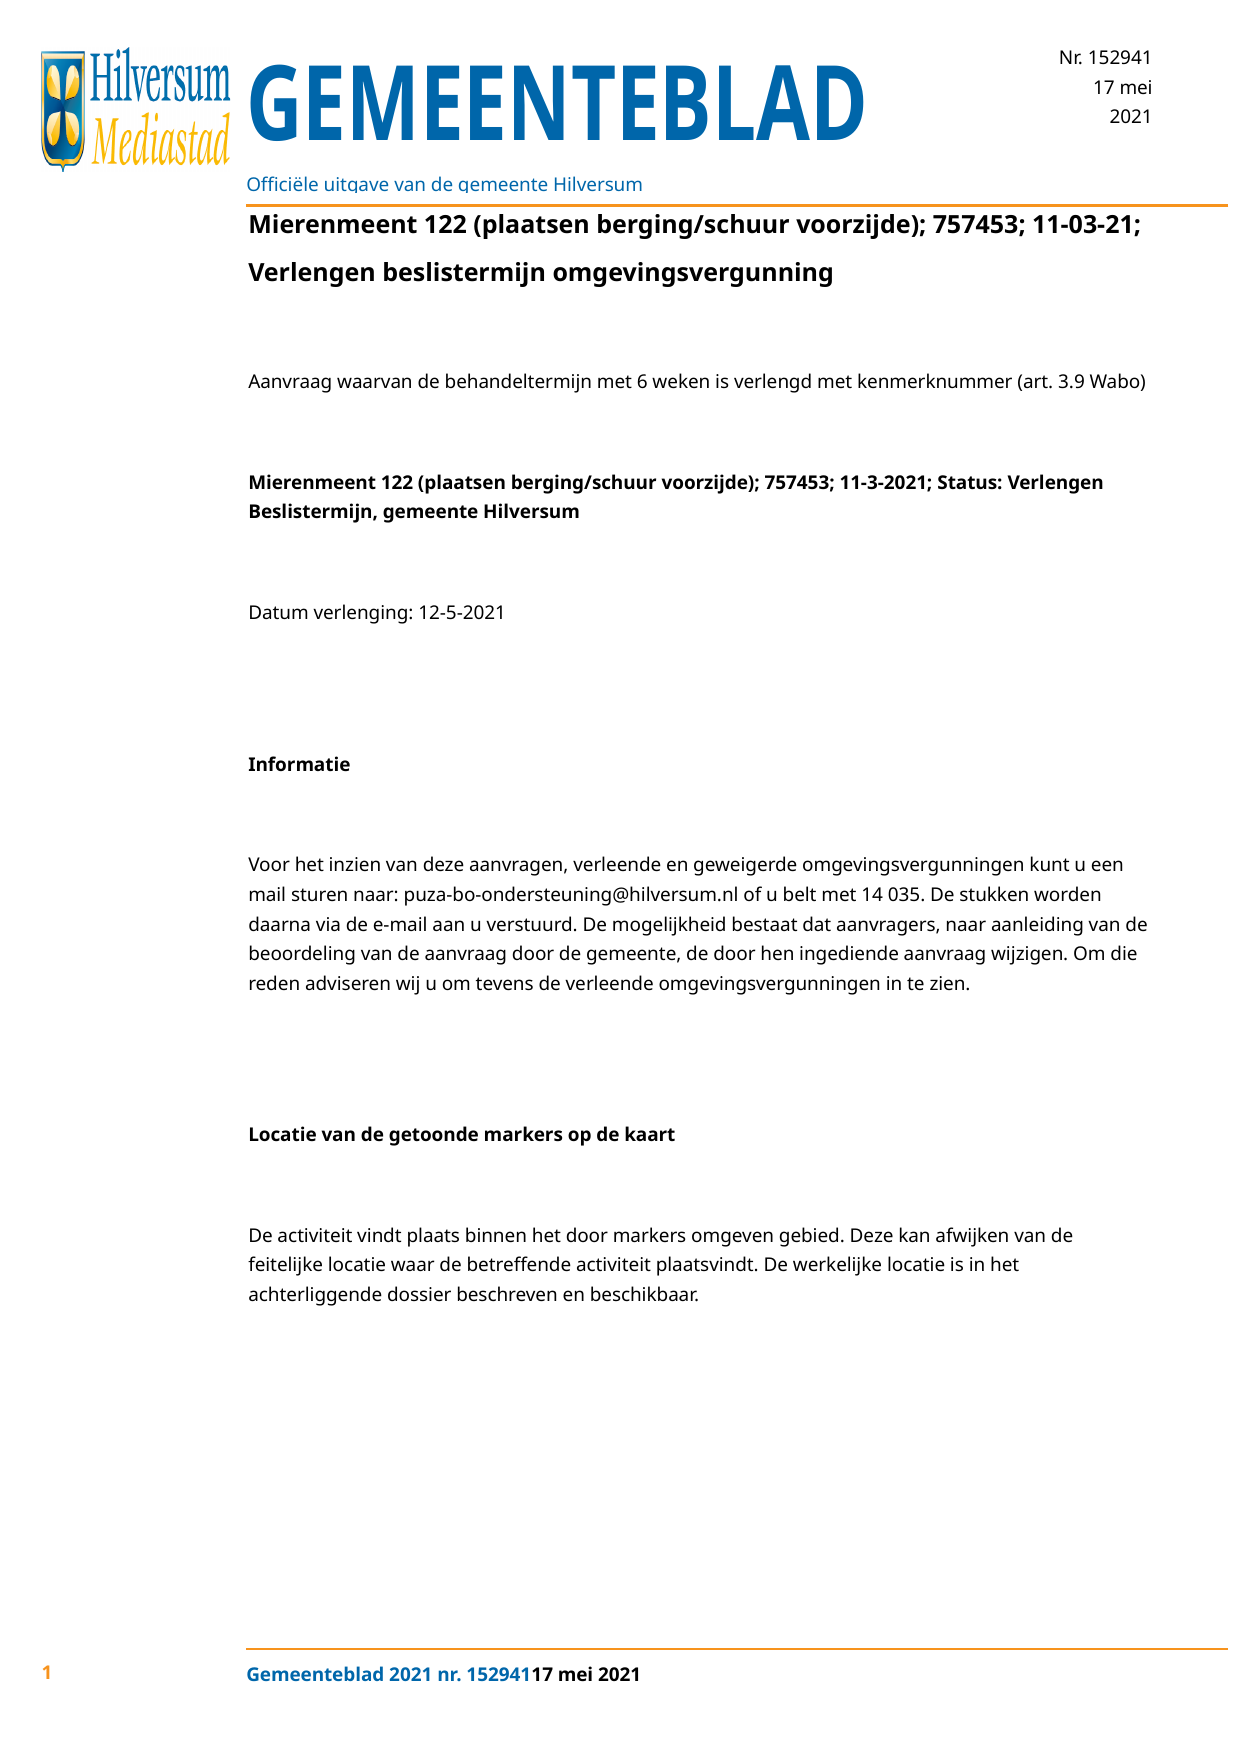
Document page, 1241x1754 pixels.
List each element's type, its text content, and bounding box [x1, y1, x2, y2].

text Informatie [248, 751, 1152, 777]
text Aanvraag waarvan de behandeltermijn met 6 weken is verlengd met kenmerknummer (art. 3.9 Wabo) [248, 368, 1152, 394]
text Locatie van de getoonde markers op de kaart [248, 1121, 1152, 1147]
text Mierenmeent 122 (plaatsen berging/schuur voorzijde); 757453; 11-03-21; Verlengen beslistermijn omgevingsvergunning [248, 207, 1152, 288]
text Voor het inzien van deze aanvragen, verleende en geweigerde omgevingsvergunningen kunt u een mail sturen naar: puza-bo-ondersteuning@hilversum.nl of u belt met 14 035. De stukken worden daarna via de e-mail aan u verstuurd. De mogelijkheid bestaat dat aanvragers, naar aanleiding van de beoordeling van de aanvraag door de gemeente, de door hen ingediende aanvraag wijzigen. Om die reden adviseren wij u om tevens de verleende omgevingsvergunningen in te zien. [248, 852, 1152, 996]
text Datum verlenging: 12-5-2021 [248, 599, 1152, 625]
text De activiteit vindt plaats binnen het door markers omgeven gebied. Deze kan afwijken van de feitelijke locatie waar de betreffende activiteit plaatsvindt. De werkelijke locatie is in het achterliggende dossier beschreven en beschikbaar. [248, 1222, 1152, 1307]
text Mierenmeent 122 (plaatsen berging/schuur voorzijde); 757453; 11-3-2021; Status: Verlengen Beslistermijn, gemeente Hilversum [248, 469, 1152, 524]
picture [41, 47, 231, 172]
